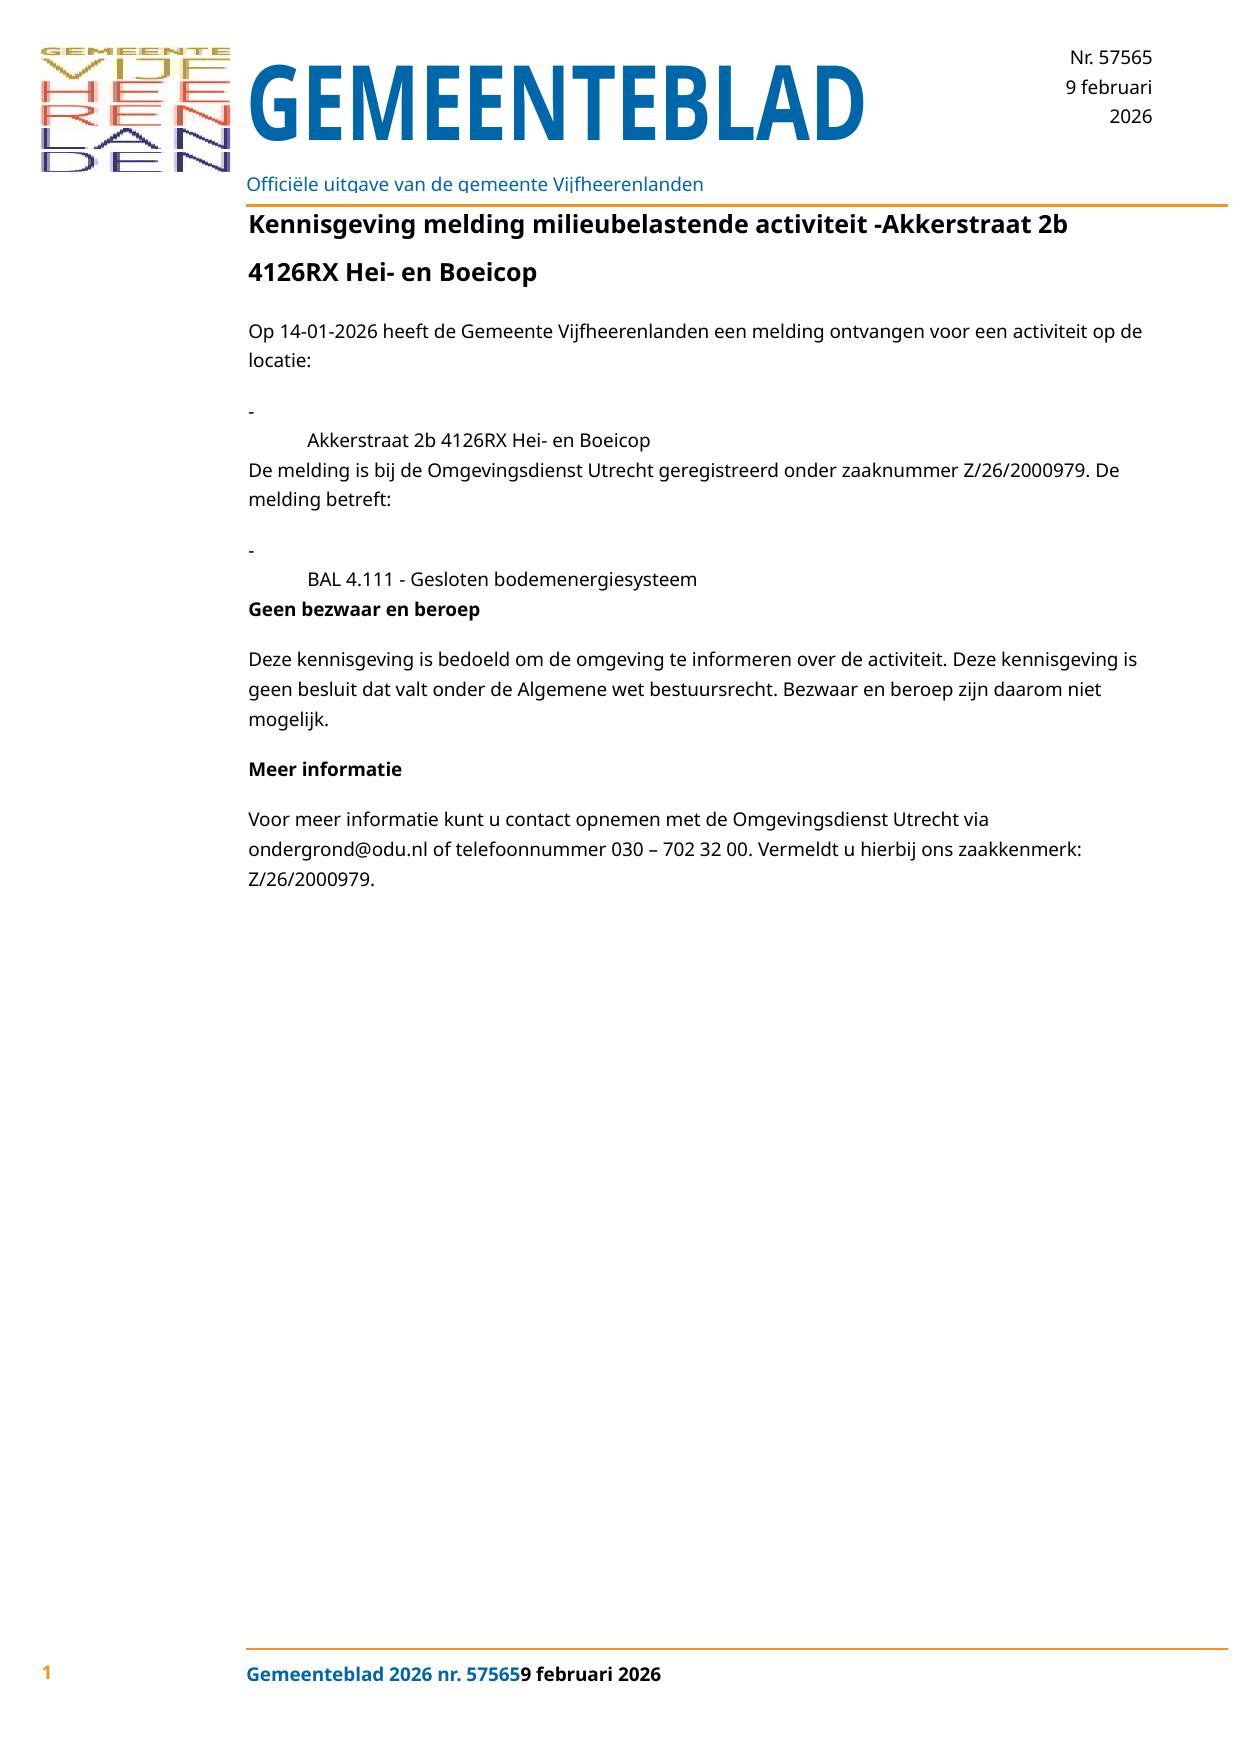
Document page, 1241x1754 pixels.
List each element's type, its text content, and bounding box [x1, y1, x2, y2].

list Akkerstraat 2b 4126RX Hei- en Boeicop [248, 427, 1152, 453]
text Meer informatie [248, 756, 1152, 782]
list BAL 4.111 - Gesloten bodemenergiesysteem [248, 567, 1152, 592]
text Deze kennisgeving is bedoeld om de omgeving te informeren over de activiteit. Deze kennisgeving is geen besluit dat valt onder de Algemene wet bestuursrecht. Bezwaar en beroep zijn daarom niet mogelijk. [248, 647, 1152, 732]
text De melding is bij de Omgevingsdienst Utrecht geregistreerd onder zaaknummer Z/26/2000979. De melding betreft: [248, 457, 1152, 512]
picture [41, 47, 231, 172]
text Op 14-01-2026 heeft de Gemeente Vijfheerenlanden een melding ontvangen voor een activiteit op de locatie: [248, 318, 1152, 373]
text Kennisgeving melding milieubelastende activiteit -Akkerstraat 2b 4126RX Hei- en Boeicop [248, 207, 1152, 288]
text Voor meer informatie kunt u contact opnemen met de Omgevingsdienst Utrecht via ondergrond@odu.nl of telefoonnummer 030 – 702 32 00. Vermeldt u hierbij ons zaakkenmerk: Z/26/2000979. [248, 807, 1152, 892]
text Geen bezwaar en beroep [248, 596, 1152, 622]
